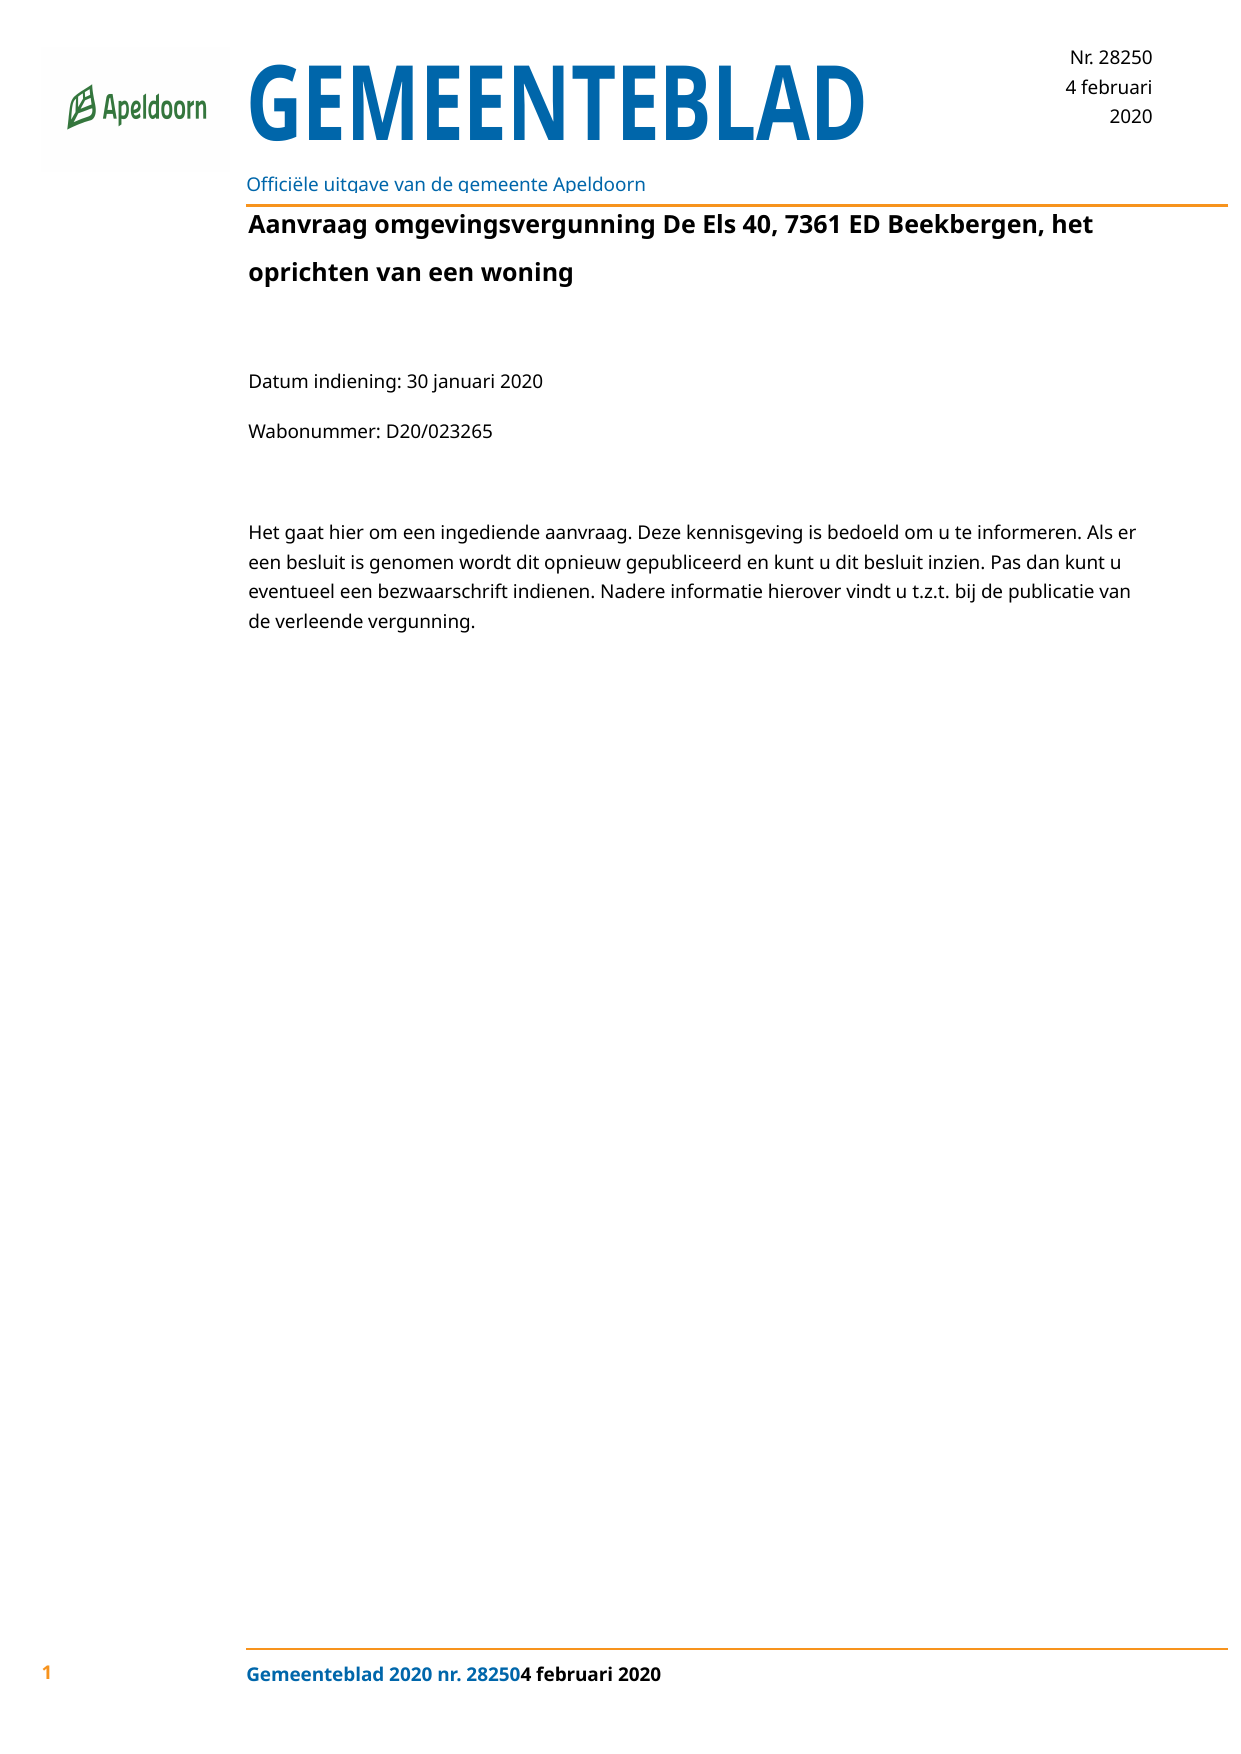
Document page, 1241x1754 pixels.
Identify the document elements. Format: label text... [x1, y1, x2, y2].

picture [41, 47, 231, 172]
text Datum indiening: 30 januari 2020 [248, 368, 1152, 394]
text Wabonummer: D20/023265 [248, 419, 1152, 444]
text Het gaat hier om een ingediende aanvraag. Deze kennisgeving is bedoeld om u te informeren. Als er een besluit is genomen wordt dit opnieuw gepubliceerd en kunt u dit besluit inzien. Pas dan kunt u eventueel een bezwaarschrift indienen. Nadere informatie hierover vindt u t.z.t. bij de publicatie van de verleende vergunning. [248, 519, 1152, 634]
text Aanvraag omgevingsvergunning De Els 40, 7361 ED Beekbergen, het oprichten van een woning [248, 207, 1152, 288]
